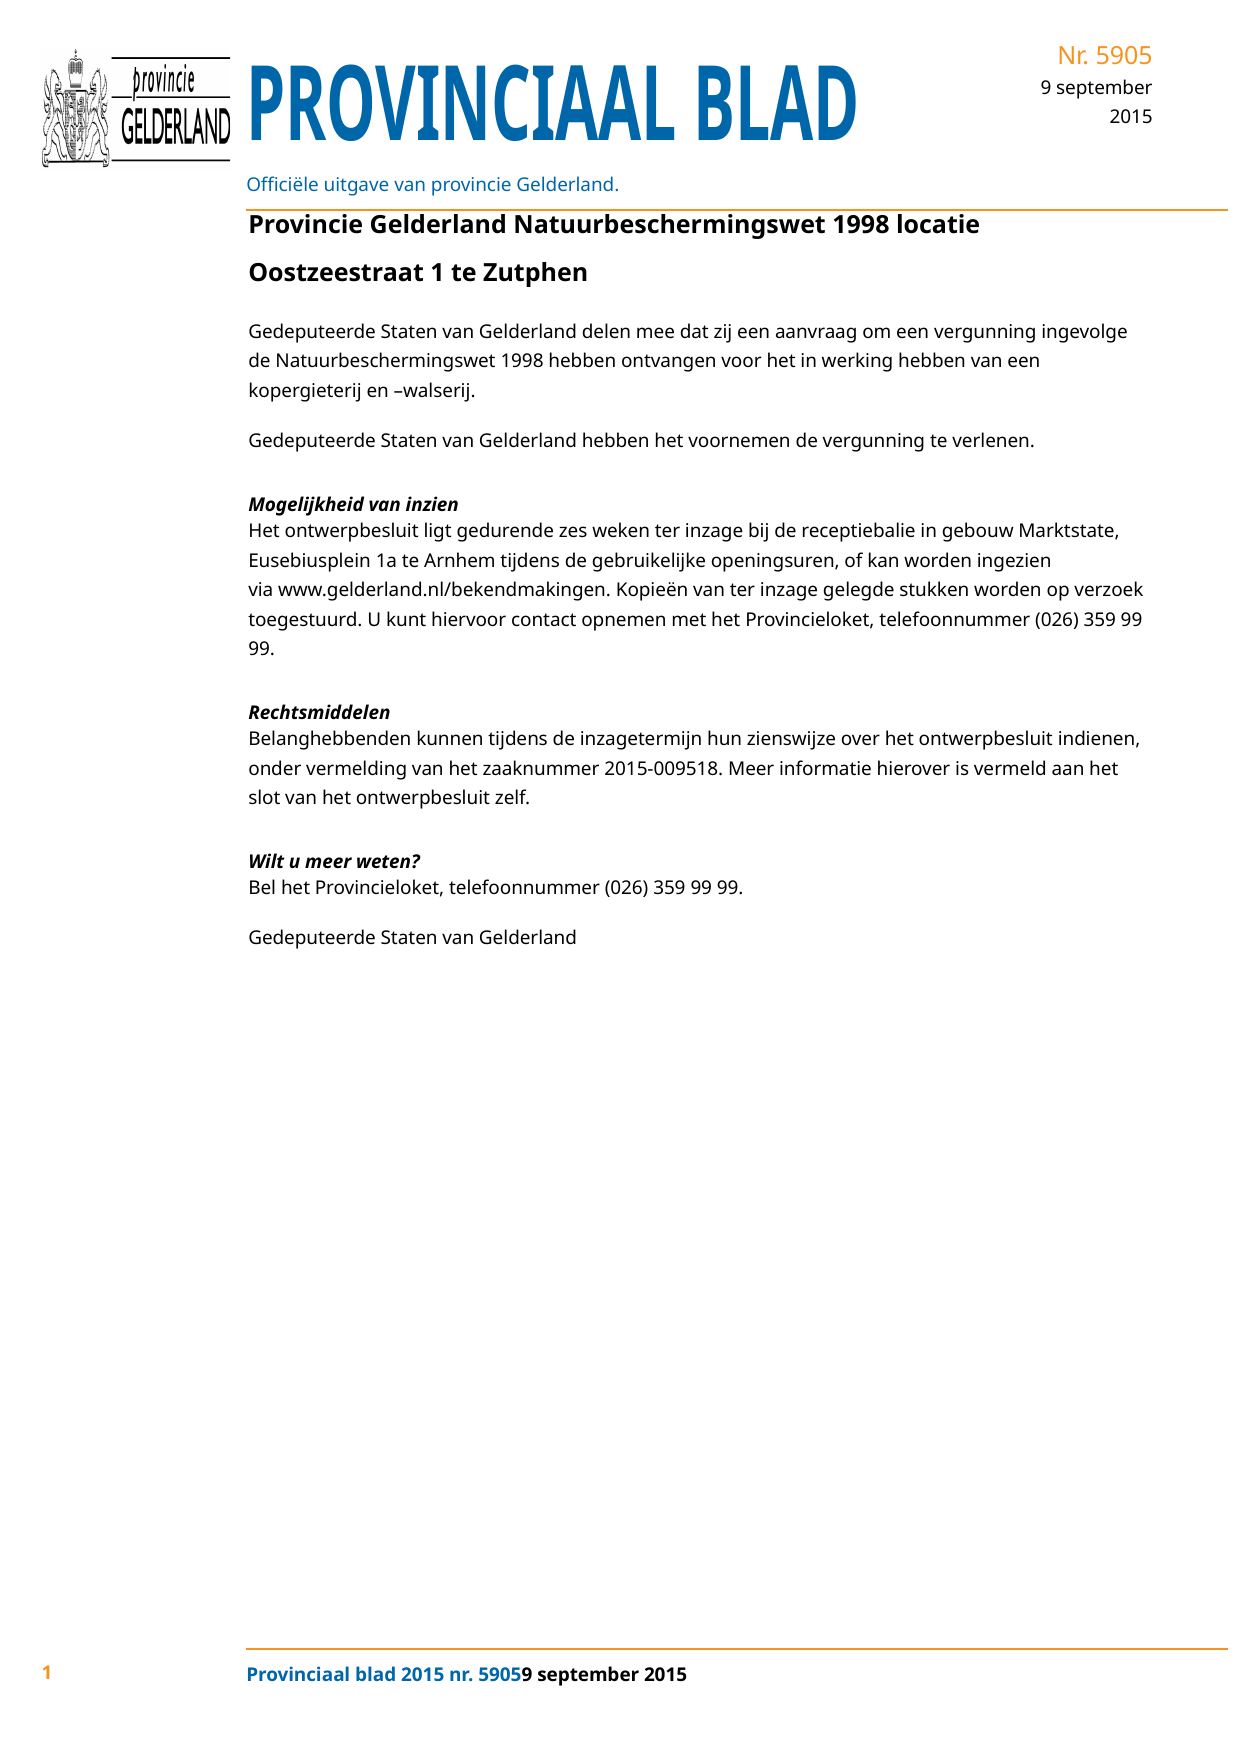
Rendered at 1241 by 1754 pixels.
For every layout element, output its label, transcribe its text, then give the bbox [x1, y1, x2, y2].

text Provincie Gelderland Natuurbeschermingswet 1998 locatie Oostzeestraat 1 te Zutphen [248, 211, 1152, 288]
picture [41, 47, 231, 172]
text Wilt u meer weten? [248, 848, 1152, 874]
text Belanghebbenden kunnen tijdens de inzagetermijn hun zienswijze over het ontwerpbesluit indienen, onder vermelding van het zaaknummer 2015-009518. Meer informatie hierover is vermeld aan het slot van het ontwerpbesluit zelf. [248, 725, 1152, 810]
text Gedeputeerde Staten van Gelderland [248, 924, 1152, 950]
text Bel het Provincieloket, telefoonnummer (026) 359 99 99. [248, 874, 1152, 900]
text Mogelijkheid van inzien [248, 491, 1152, 517]
text Gedeputeerde Staten van Gelderland delen mee dat zij een aanvraag om een vergunning ingevolge de Natuurbeschermingswet 1998 hebben ontvangen voor het in werking hebben van een kopergieterij en –walserij. [248, 318, 1152, 403]
text Het ontwerpbesluit ligt gedurende zes weken ter inzage bij de receptiebalie in gebouw Marktstate, Eusebiusplein 1a te Arnhem tijdens de gebruikelijke openingsuren, of kan worden ingezien via www.gelderland.nl/bekendmakingen. Kopieën van ter inzage gelegde stukken worden op verzoek toegestuurd. U kunt hiervoor contact opnemen met het Provincieloket, telefoonnummer (026) 359 99 99. [248, 517, 1152, 661]
text Rechtsmiddelen [248, 699, 1152, 725]
text Gedeputeerde Staten van Gelderland hebben het voornemen de vergunning te verlenen. [248, 427, 1152, 453]
